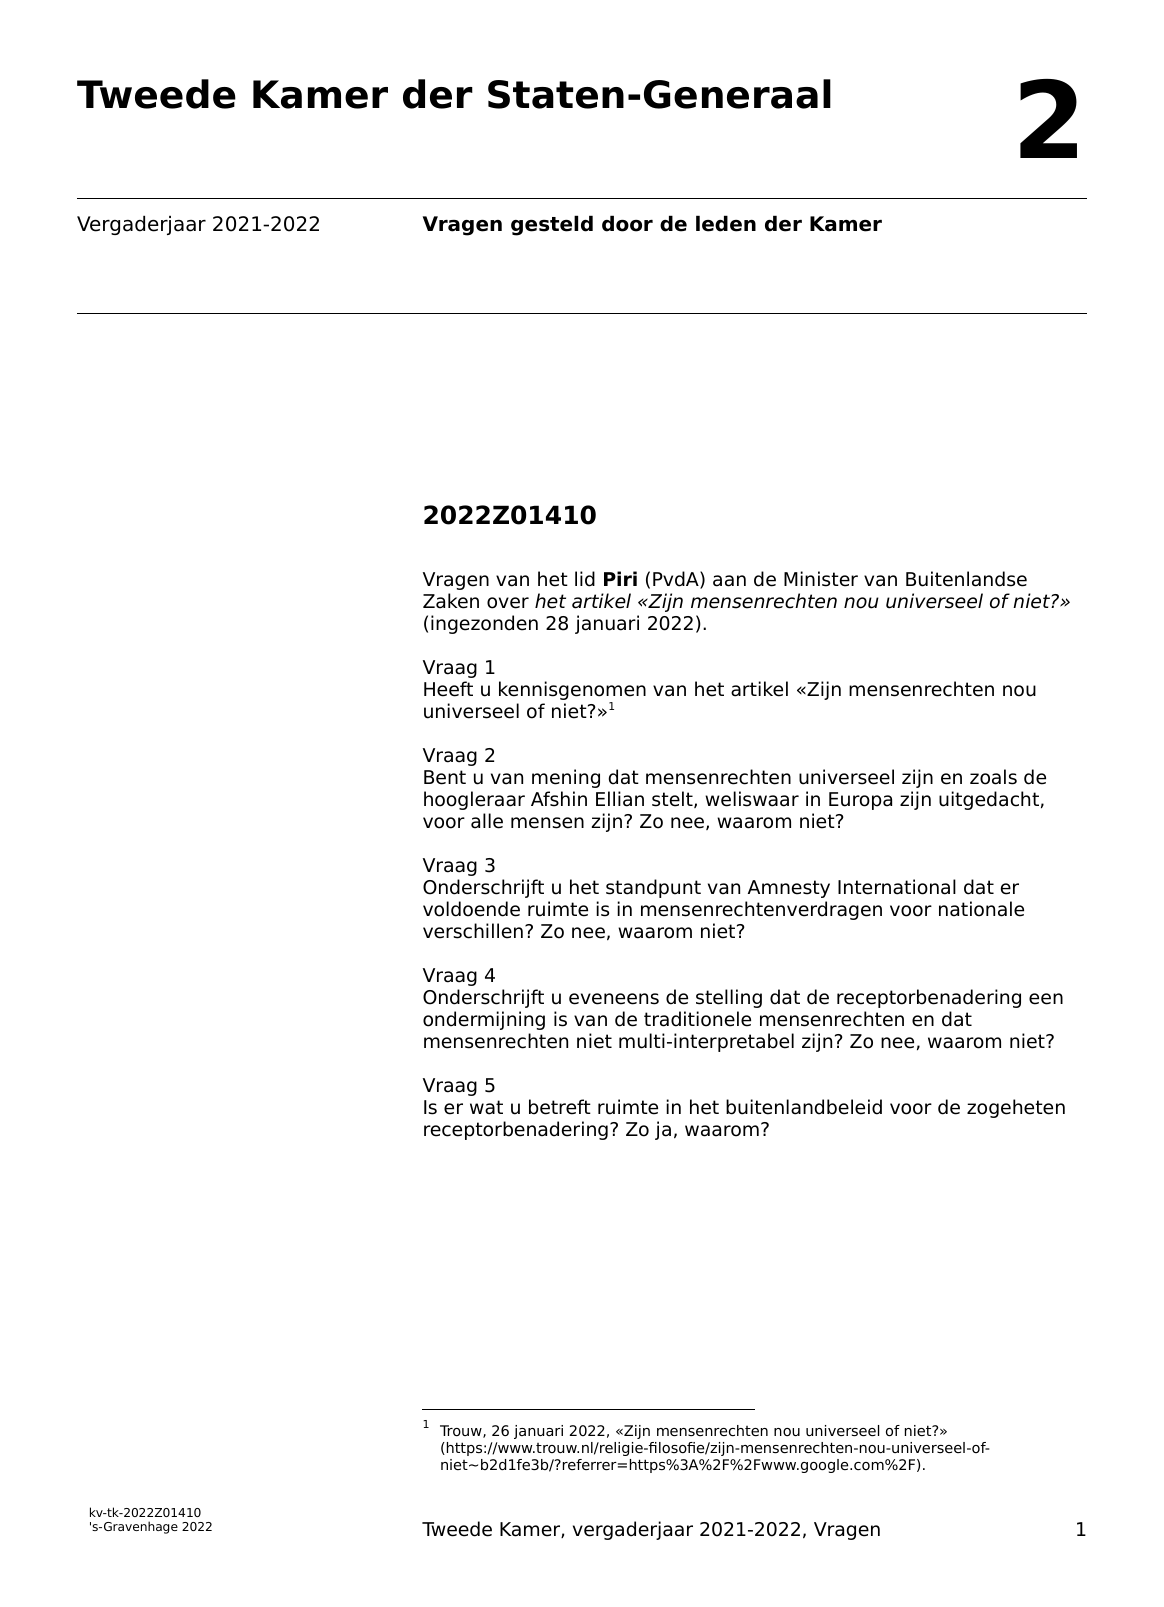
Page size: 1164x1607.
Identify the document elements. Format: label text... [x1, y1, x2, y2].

text Bent u van mening dat mensenrechten universeel zijn en zoals de hoogleraar Afshin Ellian stelt, weliswaar in Europa zijn uitgedacht, voor alle mensen zijn? Zo nee, waarom niet? [422, 767, 1087, 833]
text Onderschrijft u het standpunt van Amnesty International dat er voldoende ruimte is in mensenrechtenverdragen voor nationale verschillen? Zo nee, waarom niet? [422, 877, 1087, 943]
text 2022Z01410 [422, 501, 1087, 531]
text Onderschrijft u eveneens de stelling dat de receptorbenadering een ondermijning is van de traditionele mensenrechten en dat mensenrechten niet multi-interpretabel zijn? Zo nee, waarom niet? [422, 987, 1087, 1053]
table_cell Vergaderjaar 2021-2022 [77, 199, 422, 313]
text Vragen van het lid Piri (PvdA) aan de Minister van Buitenlandse Zaken over het artikel «Zijn mensenrechten nou universeel of niet?» (ingezonden 28 januari 2022). [422, 569, 1087, 635]
text Vraag 1 [422, 657, 1087, 679]
text Trouw, 26 januari 2022, «Zijn mensenrechten nou universeel of niet?» (https://www.trouw.nl/religie-filosofie/zijn-mensenrechten-nou-universeel-of-niet~b2d1fe3b/?referrer=https%3A%2F%2Fwww.google.com%2F). [422, 1418, 1087, 1474]
text Vraag 2 [422, 745, 1087, 767]
text Vraag 4 [422, 965, 1087, 987]
text Is er wat u betreft ruimte in het buitenlandbeleid voor de zogeheten receptorbenadering? Zo ja, waarom? [422, 1097, 1087, 1141]
table_cell Vragen gesteld door de leden der Kamer [422, 199, 1087, 313]
text Vraag 5 [422, 1075, 1087, 1097]
table_header 2 [886, 59, 1087, 198]
text 's-Gravenhage 2022 [88, 1520, 323, 1534]
text Vraag 3 [422, 855, 1087, 877]
text kv-tk-2022Z01410 [88, 1506, 323, 1520]
text Heeft u kennisgenomen van het artikel «Zijn mensenrechten nou universeel of niet?» [422, 679, 1087, 723]
table_header Tweede Kamer der Staten-Generaal [77, 59, 886, 198]
